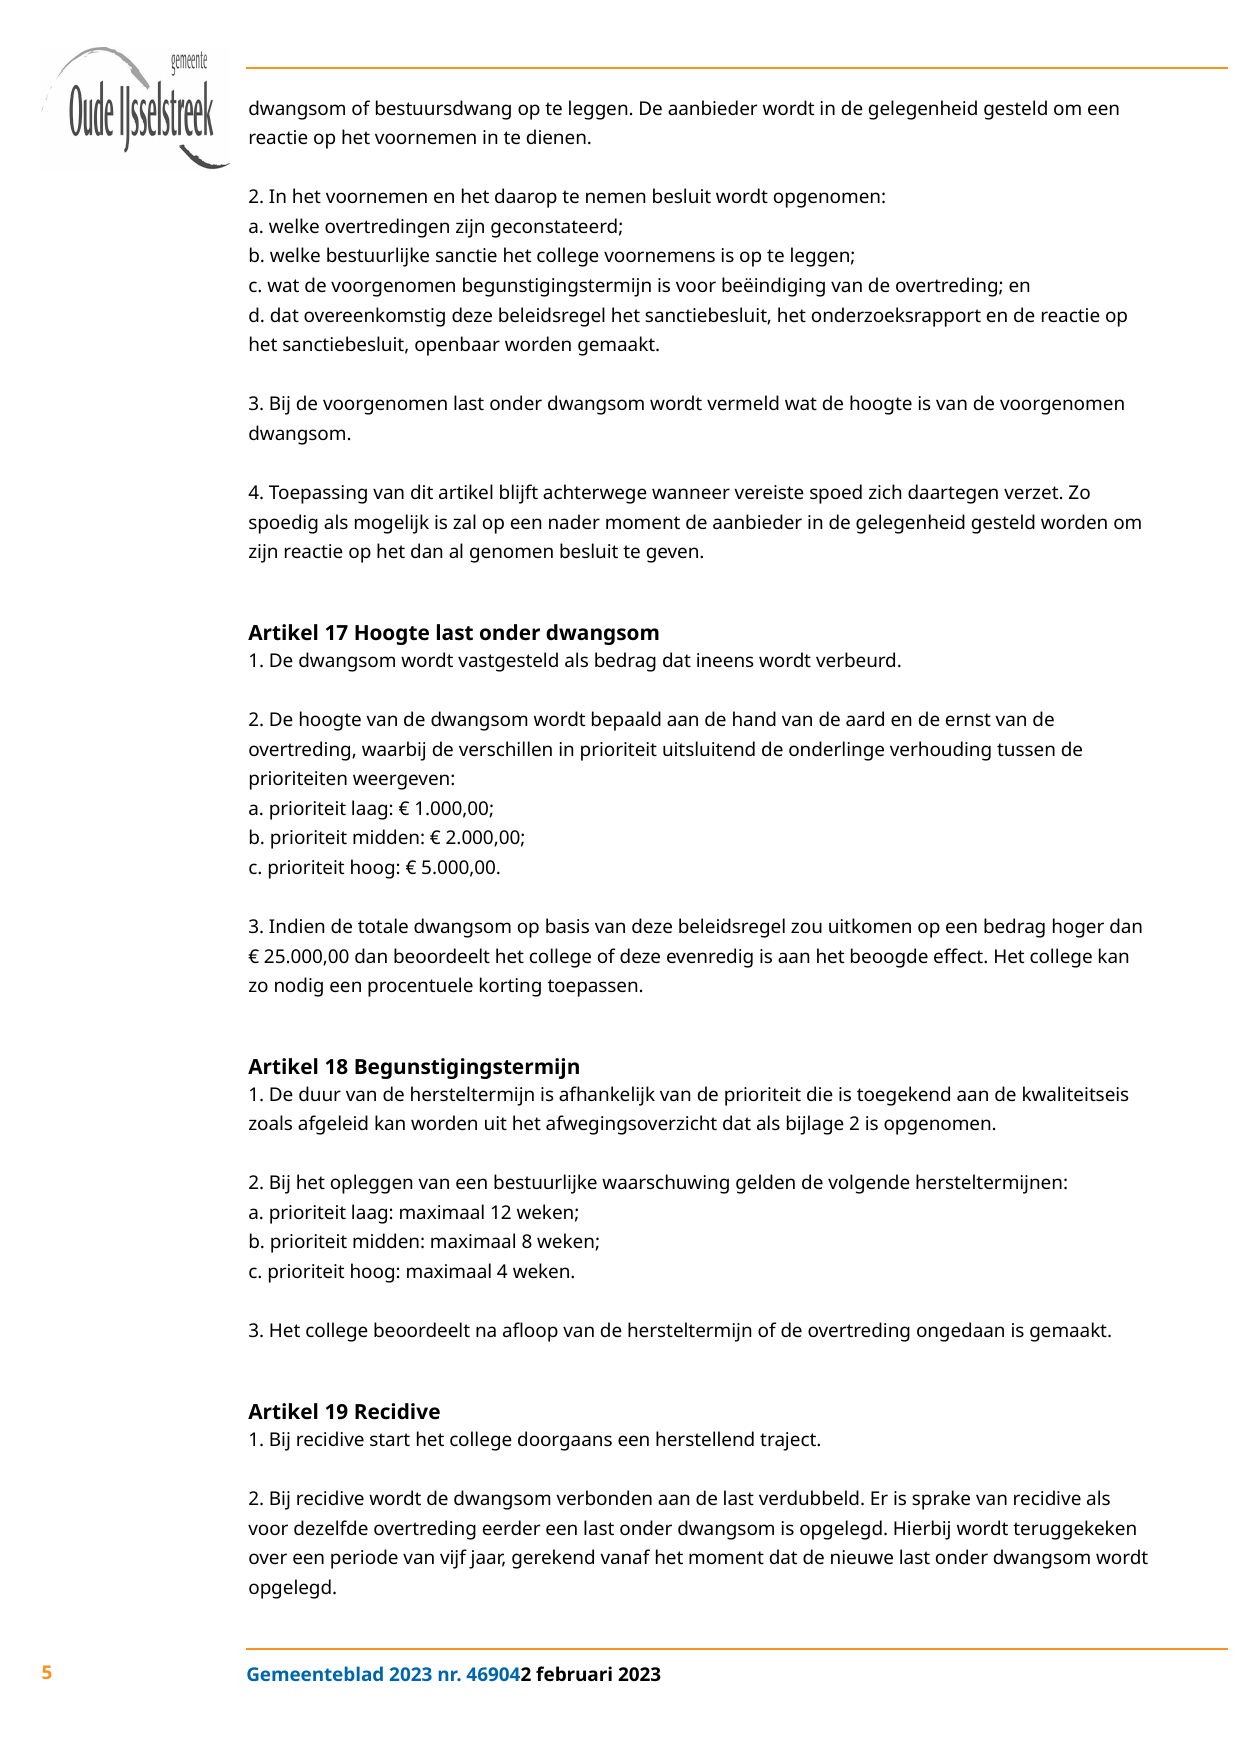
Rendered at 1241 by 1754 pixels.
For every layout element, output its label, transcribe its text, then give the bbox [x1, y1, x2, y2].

text 2. Bij het opleggen van een bestuurlijke waarschuwing gelden de volgende hersteltermijnen: [248, 1169, 1152, 1195]
text b. prioriteit midden: maximaal 8 weken; [248, 1229, 1152, 1254]
text a. prioriteit laag: € 1.000,00; [248, 795, 1152, 821]
text d. dat overeenkomstig deze beleidsregel het sanctiebesluit, het onderzoeksrapport en de reactie op het sanctiebesluit, openbaar worden gemaakt. [248, 302, 1152, 357]
text a. welke overtredingen zijn geconstateerd; [248, 213, 1152, 239]
text 2. Bij recidive wordt de dwangsom verbonden aan de last verdubbeld. Er is sprake van recidive als voor dezelfde overtreding eerder een last onder dwangsom is opgelegd. Hierbij wordt teruggekeken over een periode van vijf jaar, gerekend vanaf het moment dat de nieuwe last onder dwangsom wordt opgelegd. [248, 1485, 1152, 1599]
text 4. Toepassing van dit artikel blijft achterwege wanneer vereiste spoed zich daartegen verzet. Zo spoedig als mogelijk is zal op een nader moment de aanbieder in de gelegenheid gesteld worden om zijn reactie op het dan al genomen besluit te geven. [248, 479, 1152, 564]
text a. prioriteit laag: maximaal 12 weken; [248, 1199, 1152, 1225]
text Artikel 17 Hoogte last onder dwangsom [248, 618, 1152, 647]
text b. welke bestuurlijke sanctie het college voornemens is op te leggen; [248, 243, 1152, 268]
text 2. In het voornemen en het daarop te nemen besluit wordt opgenomen: [248, 183, 1152, 209]
picture [41, 47, 231, 172]
text 3. Het college beoordeelt na afloop van de hersteltermijn of de overtreding ongedaan is gemaakt. [248, 1317, 1152, 1343]
text Artikel 18 Begunstigingstermijn [248, 1052, 1152, 1081]
text 3. Bij de voorgenomen last onder dwangsom wordt vermeld wat de hoogte is van de voorgenomen dwangsom. [248, 391, 1152, 446]
text 1. Bij recidive start het college doorgaans een herstellend traject. [248, 1426, 1152, 1452]
text 1. De dwangsom wordt vastgesteld als bedrag dat ineens wordt verbeurd. [248, 647, 1152, 673]
text c. prioriteit hoog: maximaal 4 weken. [248, 1258, 1152, 1284]
text Artikel 19 Recidive [248, 1397, 1152, 1426]
text c. prioriteit hoog: € 5.000,00. [248, 854, 1152, 880]
text c. wat de voorgenomen begunstigingstermijn is voor beëindiging van de overtreding; en [248, 272, 1152, 298]
text 3. Indien de totale dwangsom op basis van deze beleidsregel zou uitkomen op een bedrag hoger dan € 25.000,00 dan beoordeelt het college of deze evenredig is aan het beoogde effect. Het college kan zo nodig een procentuele korting toepassen. [248, 913, 1152, 998]
text 2. De hoogte van de dwangsom wordt bepaald aan de hand van de aard en de ernst van de overtreding, waarbij de verschillen in prioriteit uitsluitend de onderlinge verhouding tussen de prioriteiten weergeven: [248, 706, 1152, 791]
text 1. De duur van de hersteltermijn is afhankelijk van de prioriteit die is toegekend aan de kwaliteitseis zoals afgeleid kan worden uit het afwegingsoverzicht dat als bijlage 2 is opgenomen. [248, 1081, 1152, 1136]
text dwangsom of bestuursdwang op te leggen. De aanbieder wordt in de gelegenheid gesteld om een reactie op het voornemen in te dienen. [248, 95, 1152, 150]
text b. prioriteit midden: € 2.000,00; [248, 824, 1152, 850]
